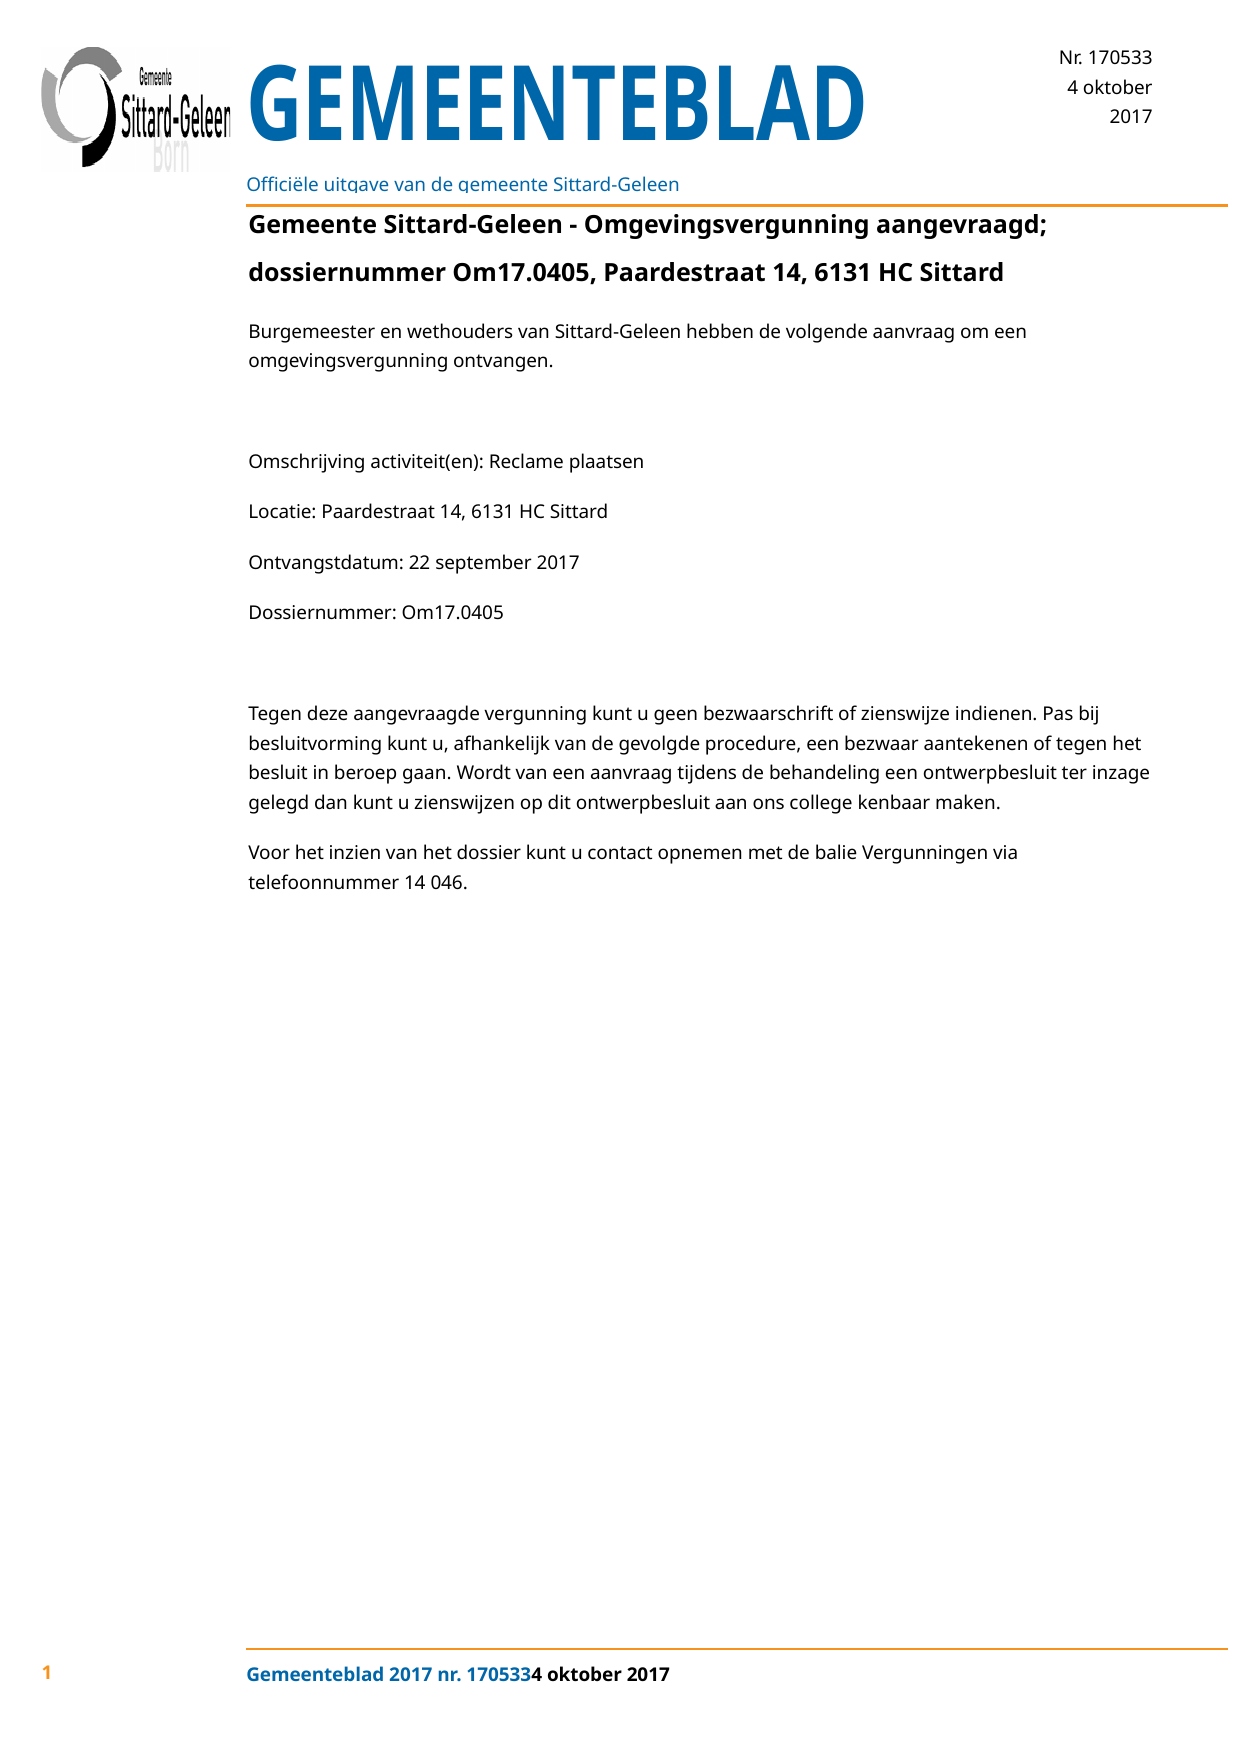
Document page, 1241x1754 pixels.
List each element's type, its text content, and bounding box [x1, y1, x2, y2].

text Gemeente Sittard-Geleen - Omgevingsvergunning aangevraagd; dossiernummer Om17.0405, Paardestraat 14, 6131 HC Sittard [248, 207, 1152, 288]
text Omschrijving activiteit(en): Reclame plaatsen [248, 448, 1152, 474]
text Burgemeester en wethouders van Sittard-Geleen hebben de volgende aanvraag om een omgevingsvergunning ontvangen. [248, 318, 1152, 373]
text Locatie: Paardestraat 14, 6131 HC Sittard [248, 499, 1152, 524]
text Tegen deze aangevraagde vergunning kunt u geen bezwaarschrift of zienswijze indienen. Pas bij besluitvorming kunt u, afhankelijk van de gevolgde procedure, een bezwaar aantekenen of tegen het besluit in beroep gaan. Wordt van een aanvraag tijdens de behandeling een ontwerpbesluit ter inzage gelegd dan kunt u zienswijzen op dit ontwerpbesluit aan ons college kenbaar maken. [248, 700, 1152, 815]
text Voor het inzien van het dossier kunt u contact opnemen met de balie Vergunningen via telefoonnummer 14 046. [248, 839, 1152, 895]
text Dossiernummer: Om17.0405 [248, 599, 1152, 625]
picture [41, 47, 231, 172]
text Ontvangstdatum: 22 september 2017 [248, 549, 1152, 575]
